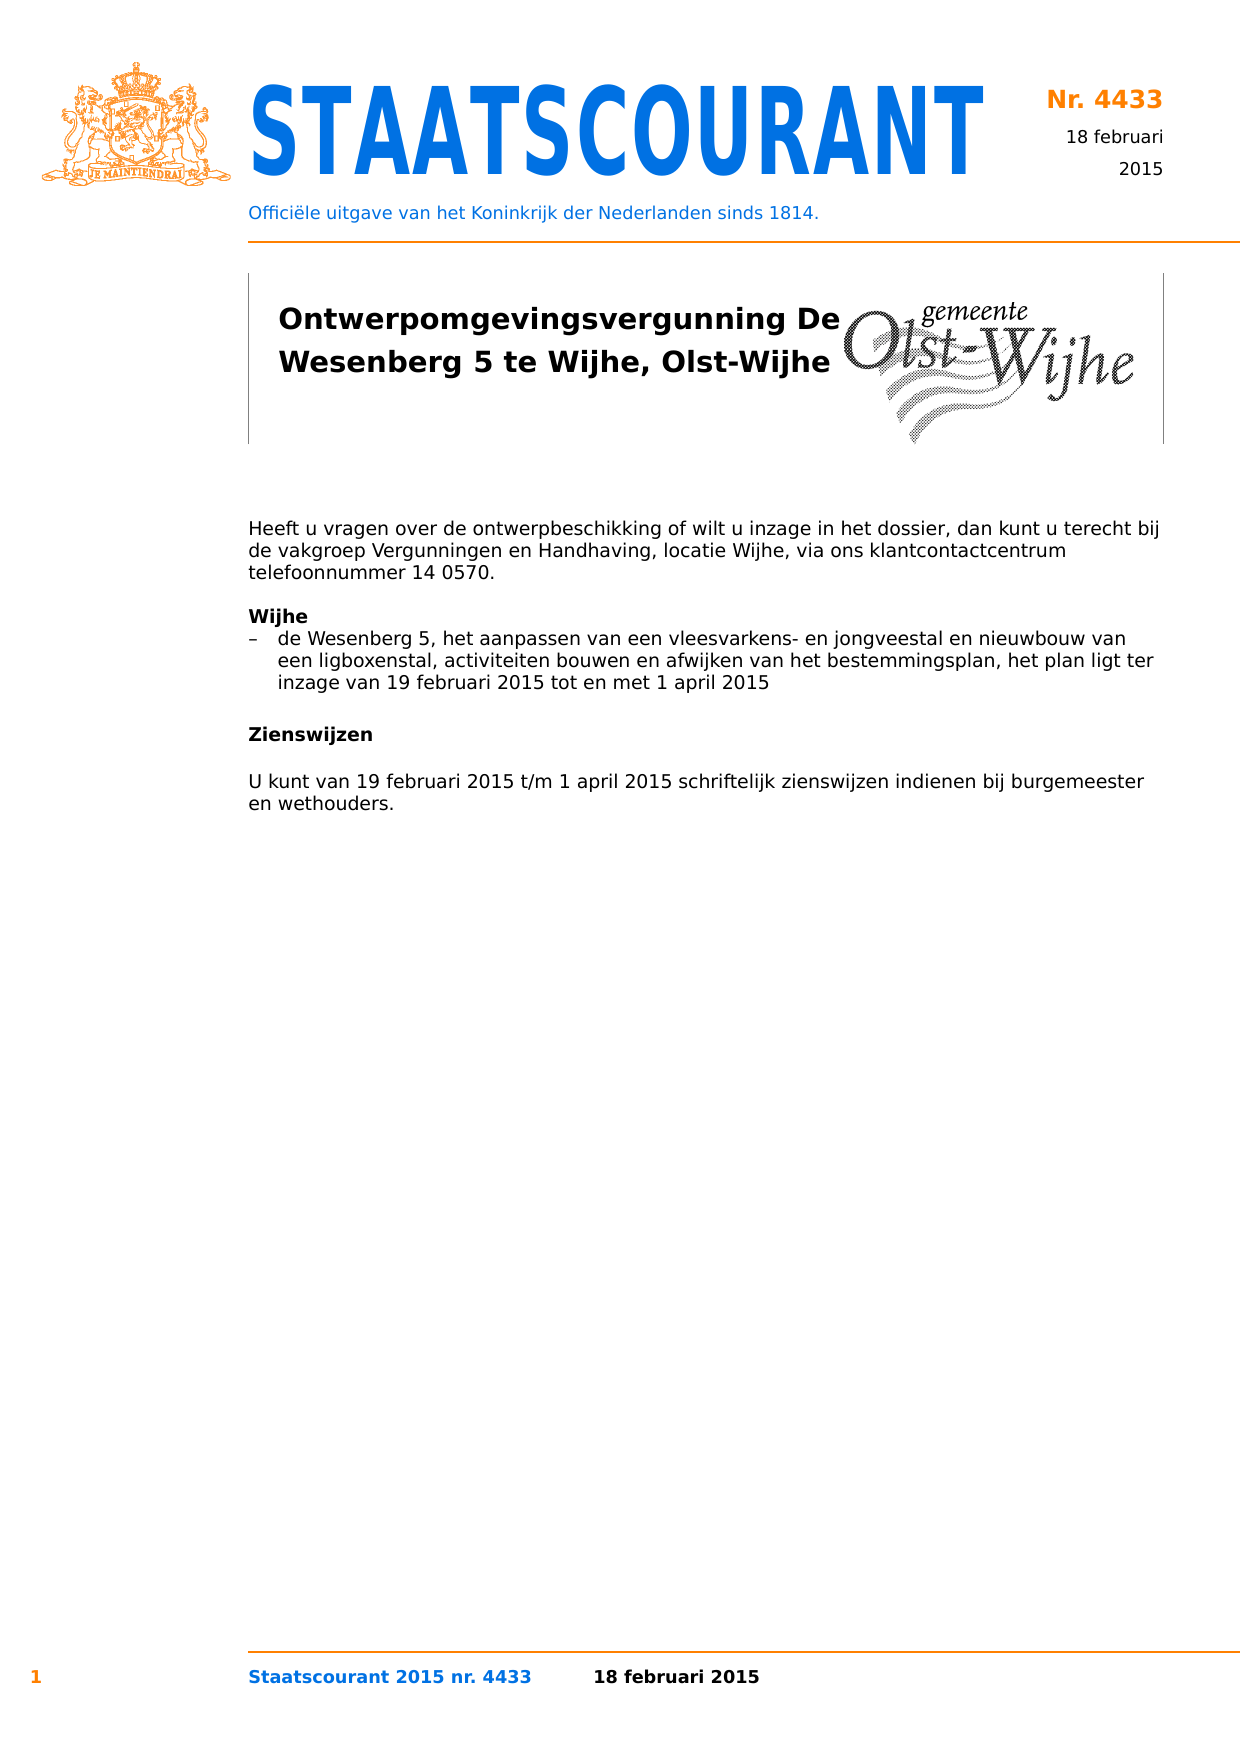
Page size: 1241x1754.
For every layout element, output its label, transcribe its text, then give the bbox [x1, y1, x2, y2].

table_cell Officiële uitgave van het Koninkrijk der Nederlanden sinds 1814. [248, 203, 1240, 241]
text Heeft u vragen over de ontwerpbeschikking of wilt u inzage in het dossier, dan kunt u terecht bij de vakgroep Vergunningen en Handhaving, locatie Wijhe, via ons klantcontactcentrum telefoonnummer 14 0570. [248, 518, 1163, 584]
picture [41, 62, 231, 186]
text Wijhe [248, 606, 1163, 628]
table_header [25, 62, 248, 241]
table_header Nr. 4433 [998, 62, 1240, 121]
text U kunt van 19 februari 2015 t/m 1 april 2015 schriftelijk zienswijzen indienen bij burgemeester en wethouders. [248, 771, 1163, 815]
table_cell 2015 [998, 153, 1240, 203]
table_cell 18 februari [998, 121, 1240, 153]
picture [844, 302, 1134, 445]
table_header STAATSCOURANT [248, 62, 998, 203]
subtitle Ontwerpomgevingsvergunning De Wesenberg 5 te Wijhe, Olst-Wijhe [249, 273, 1163, 444]
text – de Wesenberg 5, het aanpassen van een vleesvarkens- en jongveestal en nieuwbouw van een ligboxenstal, activiteiten bouwen en afwijken van het bestemmingsplan, het plan ligt ter inzage van 19 februari 2015 tot en met 1 april 2015 [248, 628, 1163, 694]
subtitle Zienswijzen [248, 724, 1163, 746]
